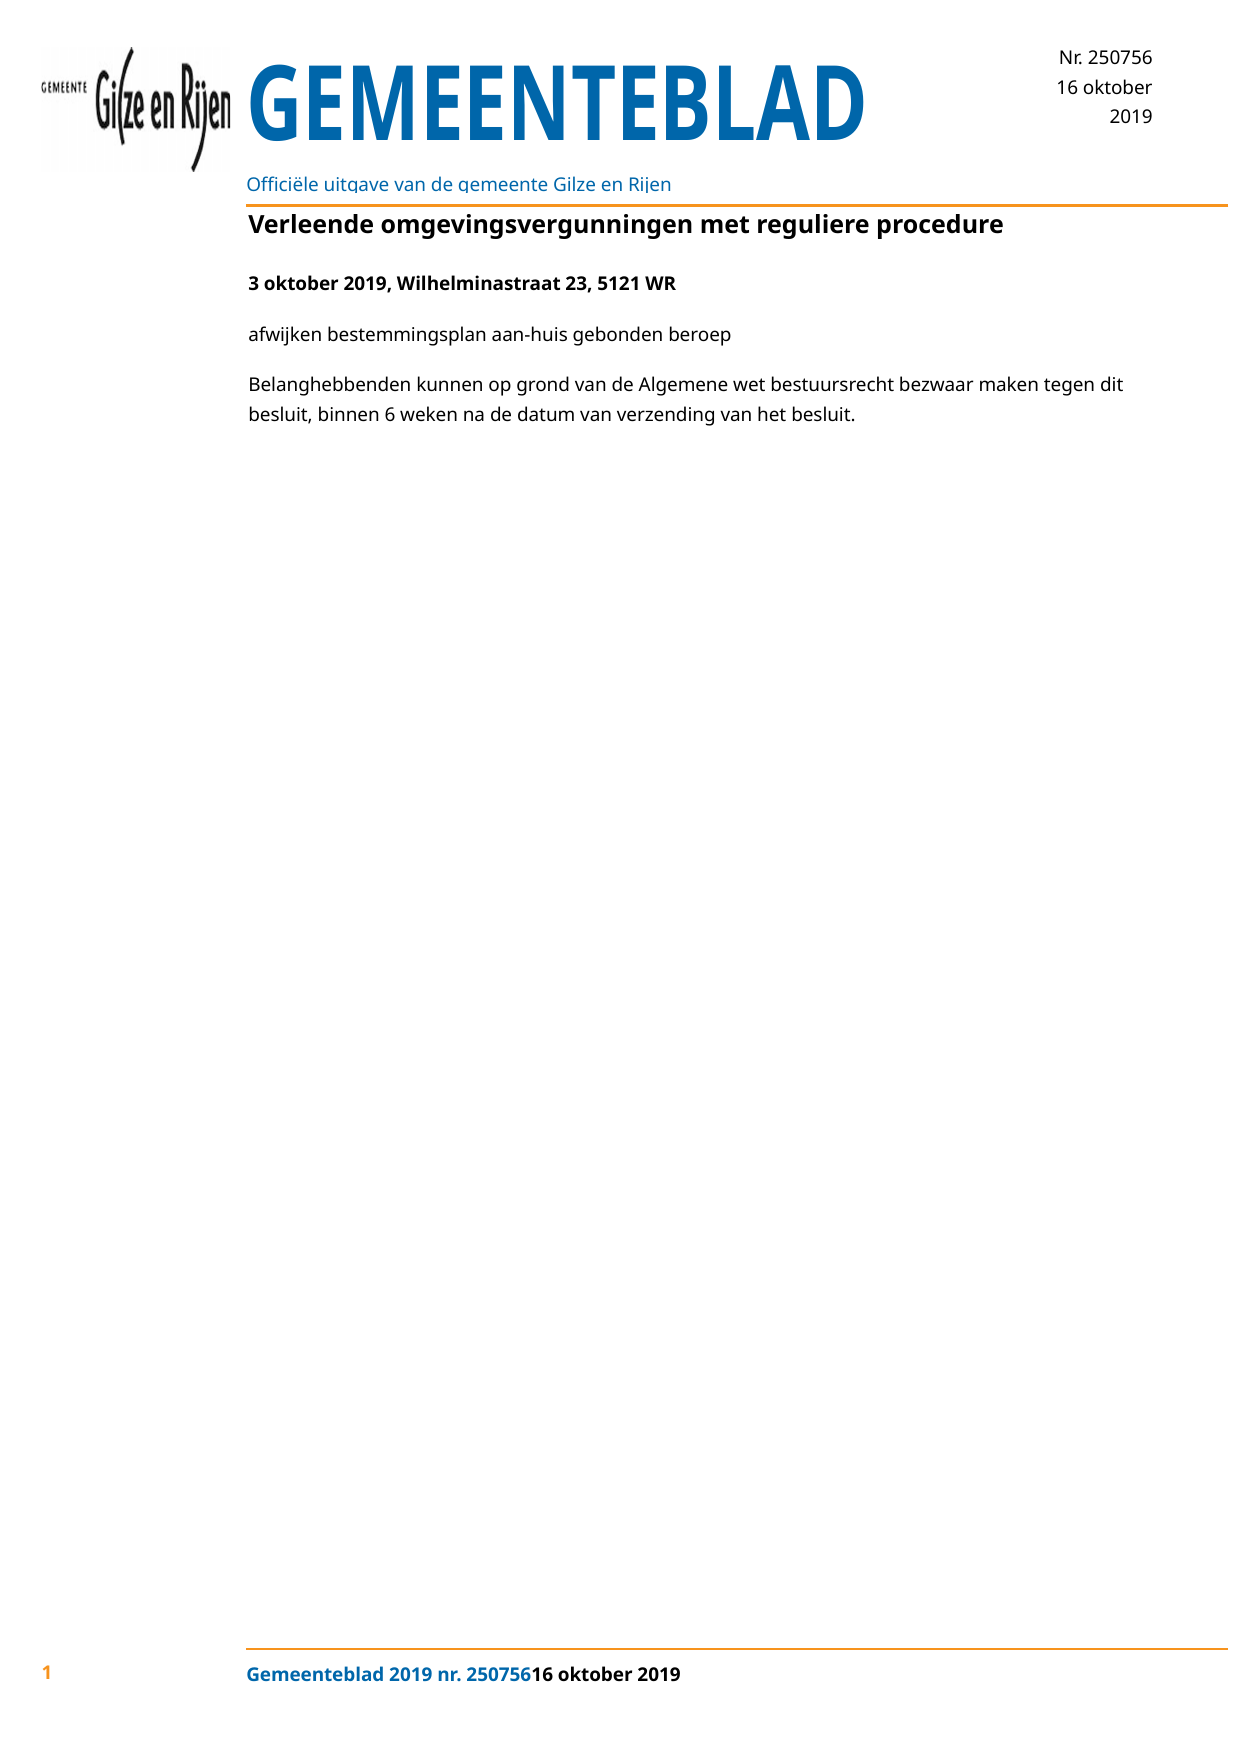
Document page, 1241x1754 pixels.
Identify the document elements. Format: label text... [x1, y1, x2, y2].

text 3 oktober 2019, Wilhelminastraat 23, 5121 WR [248, 270, 1152, 296]
text afwijken bestemmingsplan aan-huis gebonden beroep [248, 321, 1152, 346]
picture [41, 47, 231, 172]
text Verleende omgevingsvergunningen met reguliere procedure [248, 207, 1152, 241]
text Belanghebbenden kunnen op grond van de Algemene wet bestuursrecht bezwaar maken tegen dit besluit, binnen 6 weken na de datum van verzending van het besluit. [248, 371, 1152, 426]
